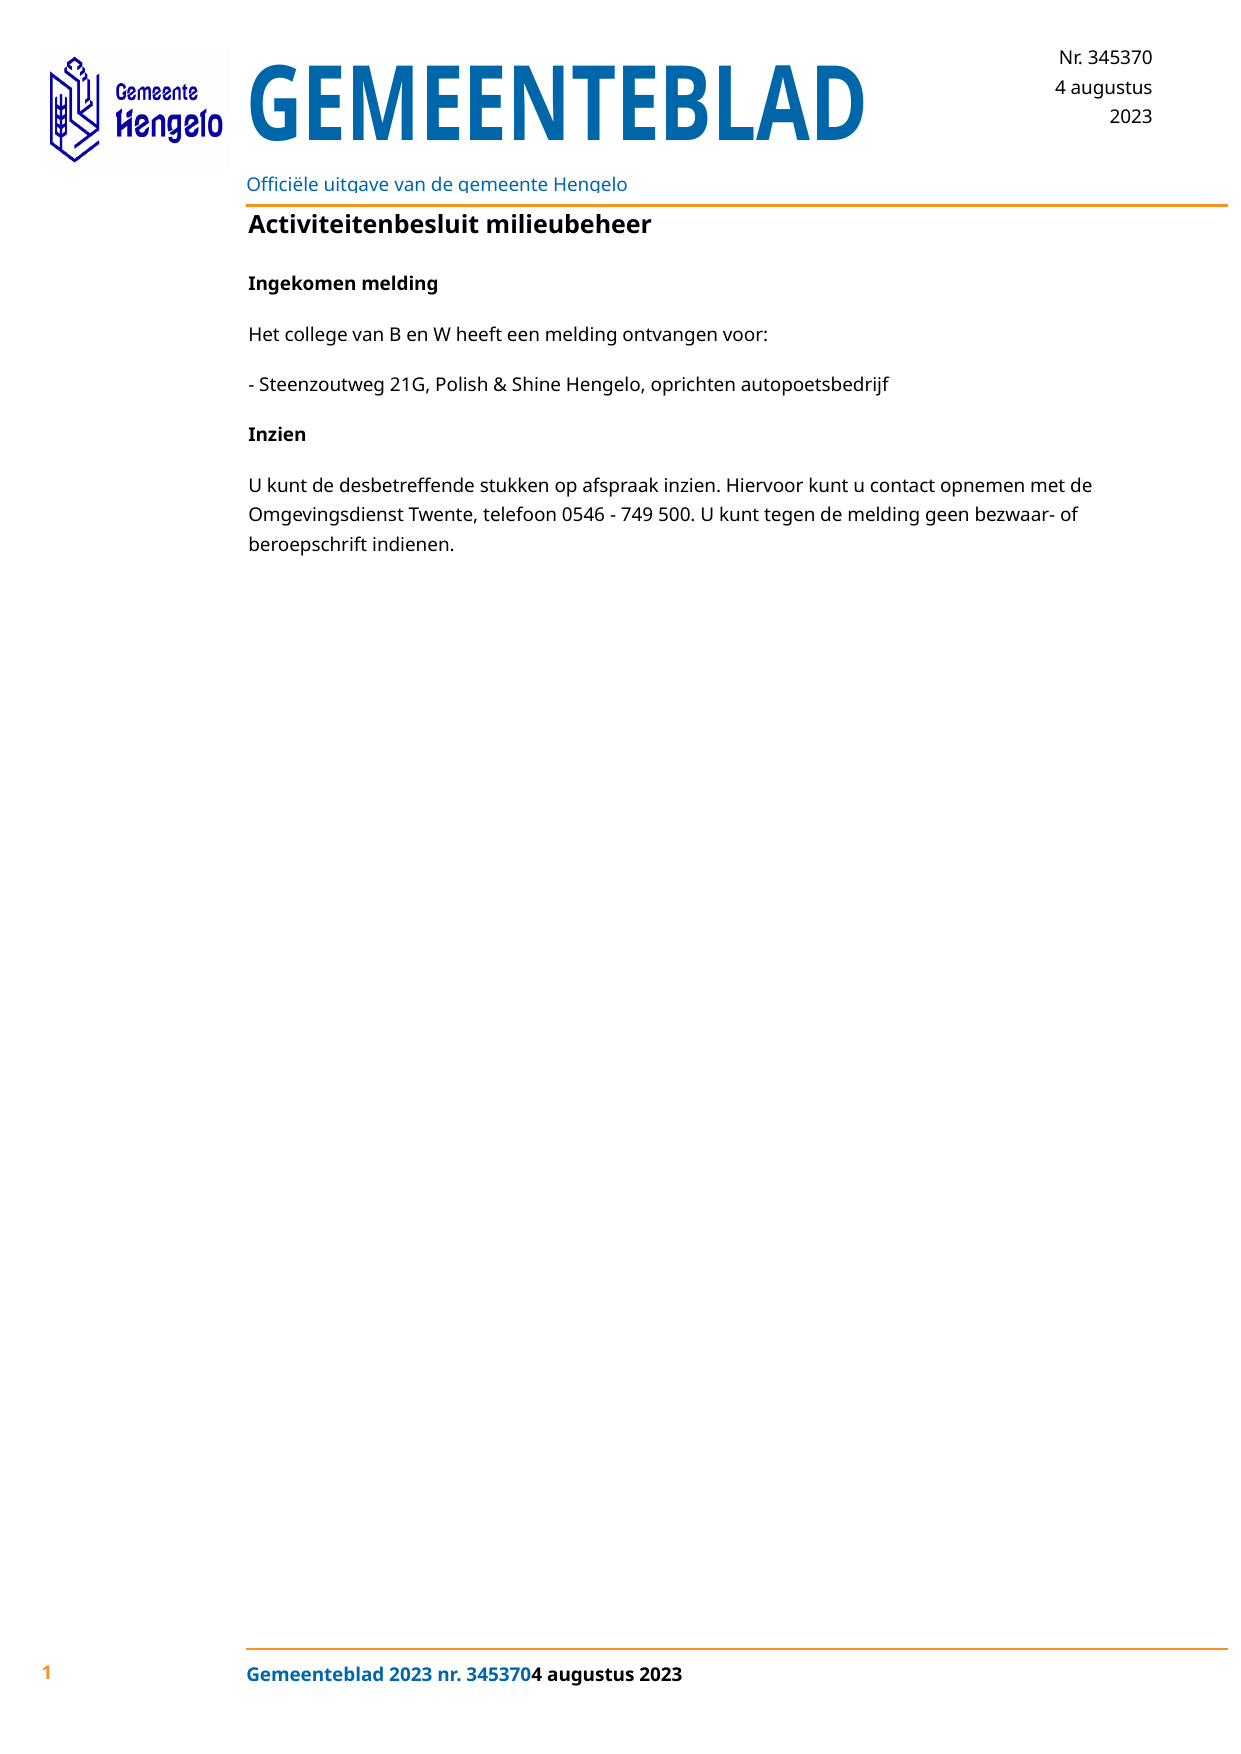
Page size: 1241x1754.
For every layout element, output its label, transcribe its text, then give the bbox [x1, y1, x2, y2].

text - Steenzoutweg 21G, Polish & Shine Hengelo, oprichten autopoetsbedrijf [248, 371, 1152, 397]
picture [41, 47, 231, 172]
text Het college van B en W heeft een melding ontvangen voor: [248, 321, 1152, 346]
text Ingekomen melding [248, 270, 1152, 296]
text U kunt de desbetreffende stukken op afspraak inzien. Hiervoor kunt u contact opnemen met de Omgevingsdienst Twente, telefoon 0546 - 749 500. U kunt tegen de melding geen bezwaar- of beroepschrift indienen. [248, 472, 1152, 557]
text Inzien [248, 422, 1152, 447]
text Activiteitenbesluit milieubeheer [248, 207, 1152, 241]
